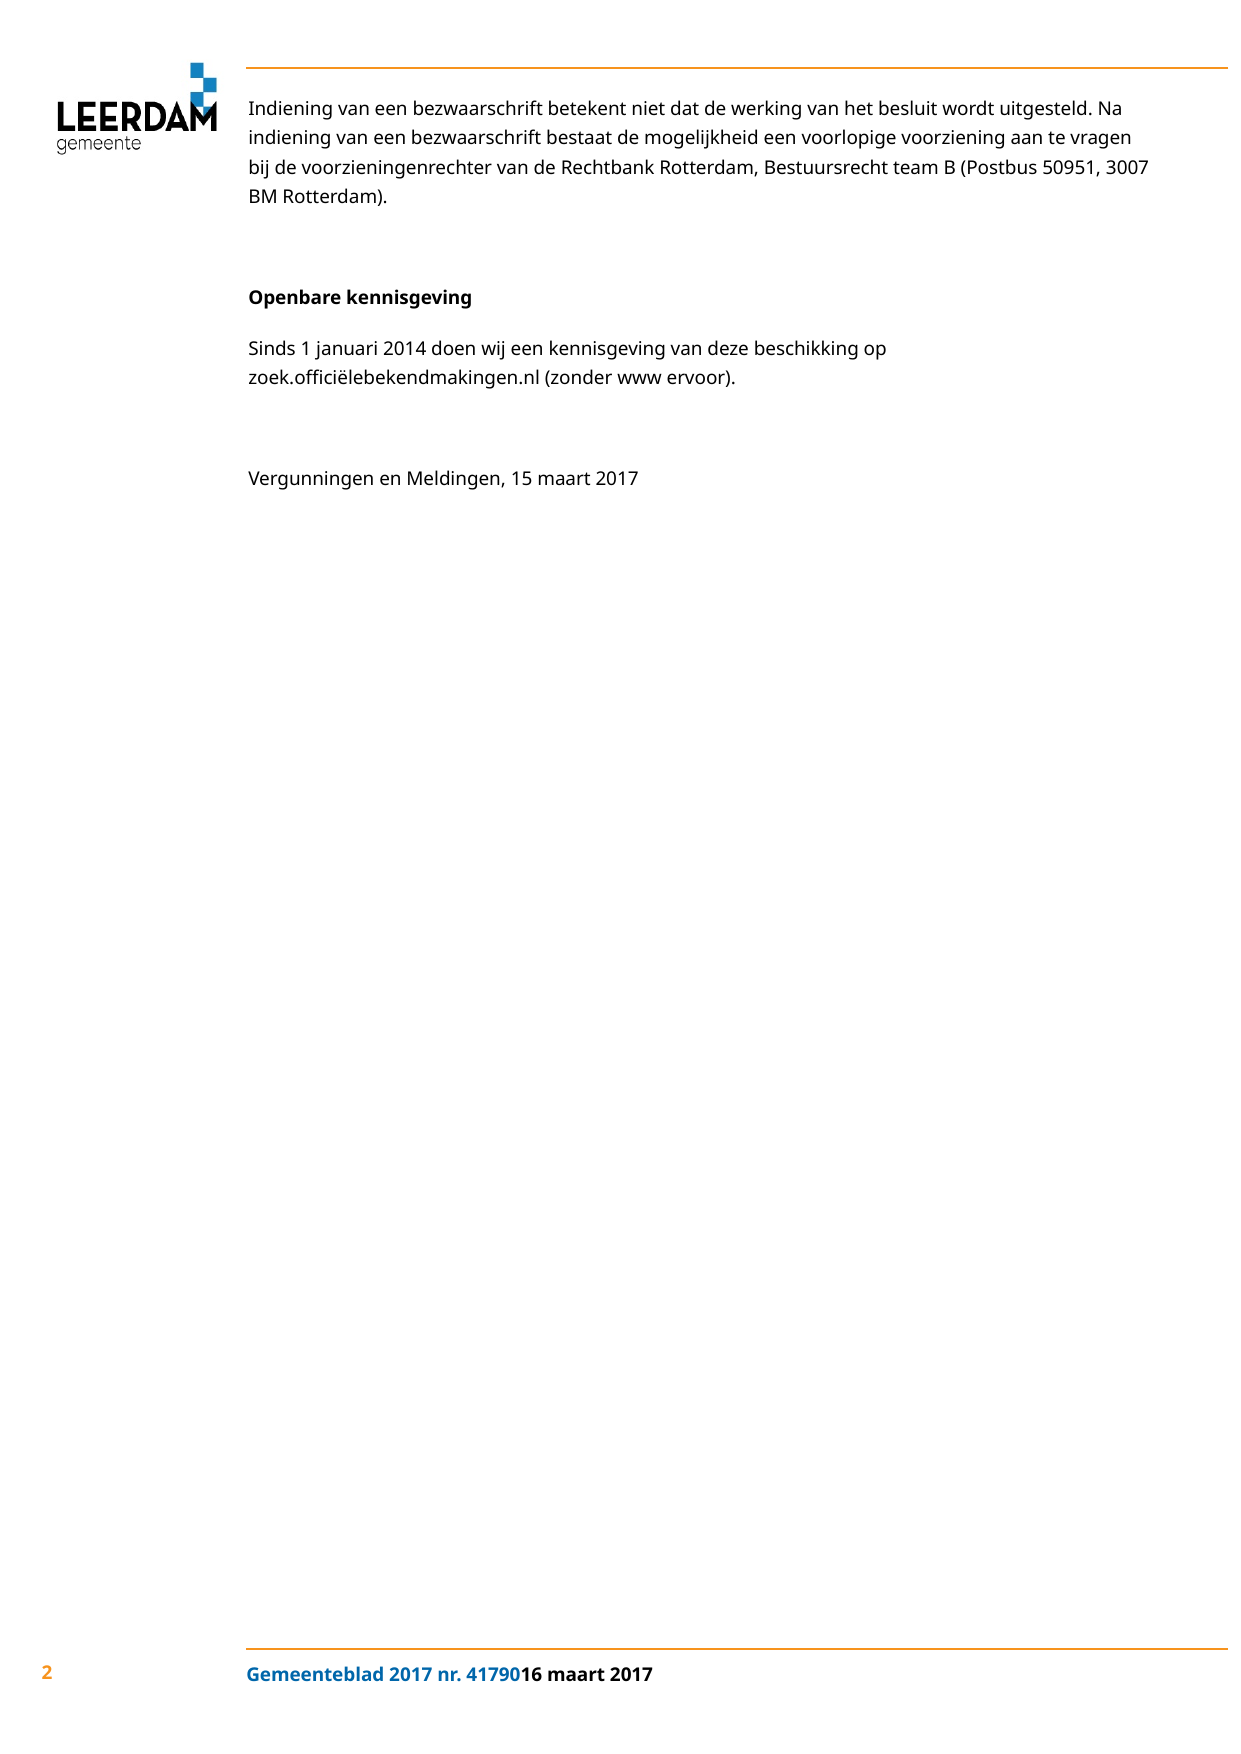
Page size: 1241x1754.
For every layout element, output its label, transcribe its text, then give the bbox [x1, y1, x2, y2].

text Indiening van een bezwaarschrift betekent niet dat de werking van het besluit wordt uitgesteld. Na indiening van een bezwaarschrift bestaat de mogelijkheid een voorlopige voorziening aan te vragen bij de voorzieningenrechter van de Rechtbank Rotterdam, Bestuursrecht team B (Postbus 50951, 3007 BM Rotterdam). [248, 95, 1152, 209]
picture [41, 47, 231, 172]
text Openbare kennisgeving [248, 284, 1152, 310]
text Vergunningen en Meldingen, 15 maart 2017 [248, 465, 1152, 491]
text Sinds 1 januari 2014 doen wij een kennisgeving van deze beschikking op zoek.officiëlebekendmakingen.nl (zonder www ervoor). [248, 335, 1152, 390]
